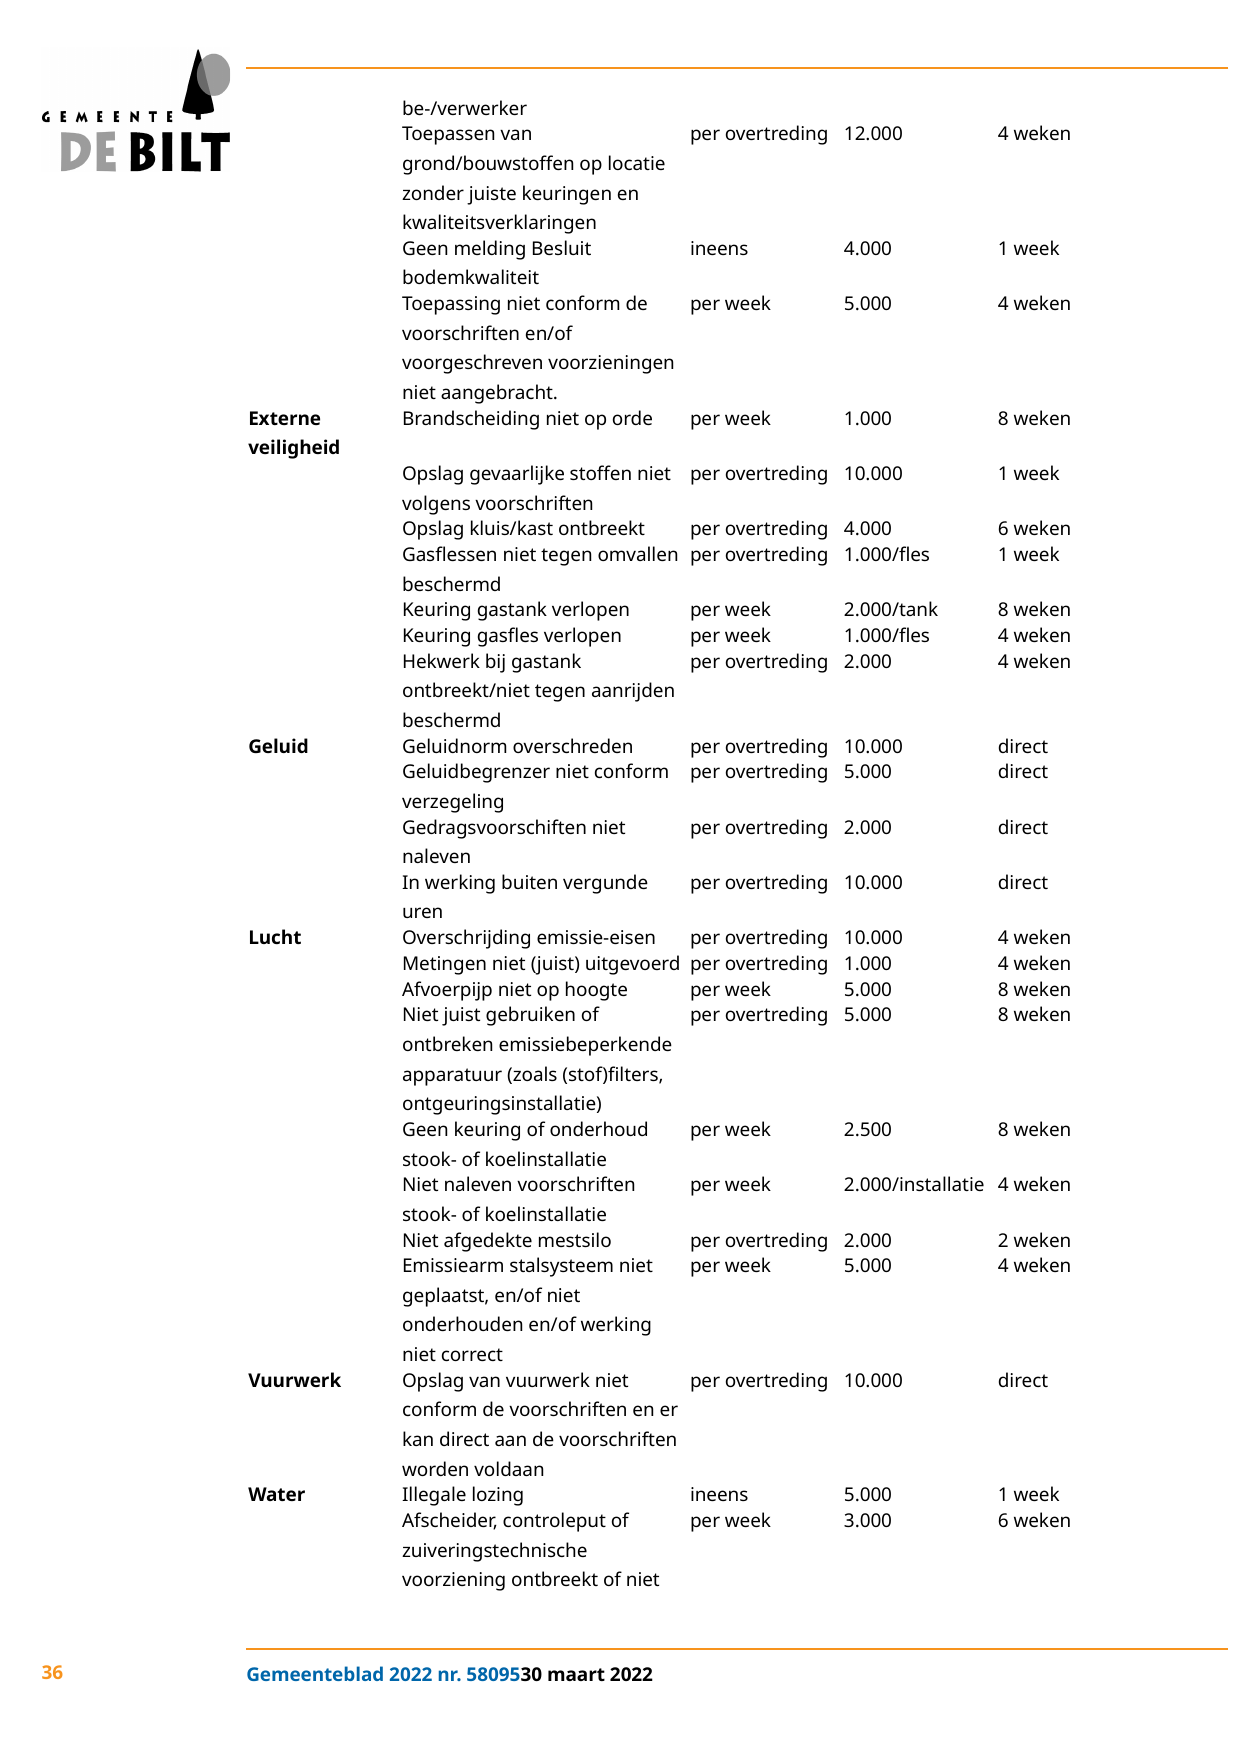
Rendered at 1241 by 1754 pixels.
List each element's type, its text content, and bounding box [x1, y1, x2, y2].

table_cell 1.000/fles [844, 622, 998, 648]
table_cell Geluid [248, 733, 402, 758]
table_cell Overschrijding emissie-eisen [402, 925, 690, 950]
table_cell [844, 95, 998, 121]
table_cell direct [998, 814, 1152, 869]
table_cell Niet afgedekte mestsilo [402, 1227, 690, 1252]
table_cell 5.000 [844, 1002, 998, 1116]
table_cell [248, 515, 402, 541]
table_cell [248, 1227, 402, 1252]
table_cell 2.000 [844, 1227, 998, 1252]
table_cell 2.000/tank [844, 596, 998, 622]
table_cell Metingen niet (juist) uitgevoerd [402, 950, 690, 976]
table_cell 2.500 [844, 1116, 998, 1171]
table_cell Geen keuring of onderhoud stook- of koelinstallatie [402, 1116, 690, 1171]
table_cell [248, 976, 402, 1002]
table_cell 2.000/installatie [844, 1171, 998, 1227]
table_cell per overtreding [690, 460, 844, 515]
table_cell 2.000 [844, 814, 998, 869]
table_cell 4 weken [998, 1253, 1152, 1367]
table_cell Opslag van vuurwerk niet conform de voorschriften en er kan direct aan de voorschriften worden voldaan [402, 1367, 690, 1481]
table_cell [248, 235, 402, 290]
table_cell 4.000 [844, 235, 998, 290]
table_cell 8 weken [998, 596, 1152, 622]
table_cell per week [690, 1116, 844, 1171]
table_cell [248, 950, 402, 976]
table_cell 1.000 [844, 405, 998, 460]
table_cell per week [690, 1507, 844, 1592]
table_cell per overtreding [690, 541, 844, 596]
table_cell 4 weken [998, 648, 1152, 733]
table_cell 8 weken [998, 405, 1152, 460]
table_cell per overtreding [690, 1227, 844, 1252]
table_cell ineens [690, 1481, 844, 1507]
table_cell Externe veiligheid [248, 405, 402, 460]
table_cell [248, 814, 402, 869]
table_cell 1 week [998, 460, 1152, 515]
table_cell per overtreding [690, 759, 844, 814]
table_cell per overtreding [690, 925, 844, 950]
table_cell Toepassing niet conform de voorschriften en/of voorgeschreven voorzieningen niet aangebracht. [402, 290, 690, 405]
table_cell per week [690, 596, 844, 622]
table_cell [998, 95, 1152, 121]
table_cell Illegale lozing [402, 1481, 690, 1507]
table_cell direct [998, 1367, 1152, 1481]
table_cell Afvoerpijp niet op hoogte [402, 976, 690, 1002]
table_cell per overtreding [690, 950, 844, 976]
table_cell 6 weken [998, 515, 1152, 541]
table_cell Vuurwerk [248, 1367, 402, 1481]
table_cell 4 weken [998, 121, 1152, 235]
table_cell 4 weken [998, 950, 1152, 976]
table_cell [248, 460, 402, 515]
table_cell In werking buiten vergunde uren [402, 869, 690, 924]
table_cell 2 weken [998, 1227, 1152, 1252]
table_cell per overtreding [690, 121, 844, 235]
table_cell direct [998, 733, 1152, 758]
table_cell [690, 95, 844, 121]
table_cell Toepassen van grond/bouwstoffen op locatie zonder juiste keuringen en kwaliteitsverklaringen [402, 121, 690, 235]
table_cell Geluidbegrenzer niet conform verzegeling [402, 759, 690, 814]
picture [41, 47, 231, 172]
table_cell per overtreding [690, 515, 844, 541]
table_cell direct [998, 759, 1152, 814]
table_cell 3.000 [844, 1507, 998, 1592]
table_cell 8 weken [998, 1116, 1152, 1171]
table_cell [248, 290, 402, 405]
table_cell per week [690, 1171, 844, 1227]
table_cell 1.000/fles [844, 541, 998, 596]
table_cell per week [690, 1253, 844, 1367]
table_cell 5.000 [844, 759, 998, 814]
table_cell per overtreding [690, 1367, 844, 1481]
table_cell be-/verwerker [402, 95, 690, 121]
table_cell [248, 1253, 402, 1367]
table_cell Keuring gasfles verlopen [402, 622, 690, 648]
table_cell 4 weken [998, 290, 1152, 405]
table_cell direct [998, 869, 1152, 924]
table_cell Niet naleven voorschriften stook- of koelinstallatie [402, 1171, 690, 1227]
table_cell Opslag kluis/kast ontbreekt [402, 515, 690, 541]
table_cell Gasflessen niet tegen omvallen beschermd [402, 541, 690, 596]
table_cell per overtreding [690, 814, 844, 869]
table_cell per week [690, 405, 844, 460]
table_cell 8 weken [998, 1002, 1152, 1116]
table_cell per week [690, 976, 844, 1002]
table_cell ineens [690, 235, 844, 290]
table_cell Geen melding Besluit bodemkwaliteit [402, 235, 690, 290]
table_cell [248, 622, 402, 648]
table_cell 1 week [998, 541, 1152, 596]
table_cell 5.000 [844, 1481, 998, 1507]
table_cell [248, 596, 402, 622]
table_cell Gedragsvoorschiften niet naleven [402, 814, 690, 869]
table_cell [248, 541, 402, 596]
table_cell Geluidnorm overschreden [402, 733, 690, 758]
table_cell Keuring gastank verlopen [402, 596, 690, 622]
table_cell per overtreding [690, 869, 844, 924]
table_cell [248, 1116, 402, 1171]
table_cell [248, 869, 402, 924]
table_cell [248, 1171, 402, 1227]
table_cell [248, 95, 402, 121]
table_cell per overtreding [690, 733, 844, 758]
table_cell 10.000 [844, 733, 998, 758]
table_cell per week [690, 622, 844, 648]
table_cell 4 weken [998, 1171, 1152, 1227]
table_cell Opslag gevaarlijke stoffen niet volgens voorschriften [402, 460, 690, 515]
table_cell 10.000 [844, 1367, 998, 1481]
table_cell [248, 648, 402, 733]
table_cell 12.000 [844, 121, 998, 235]
table_cell per week [690, 290, 844, 405]
table_cell Emissiearm stalsysteem niet geplaatst, en/of niet onderhouden en/of werking niet correct [402, 1253, 690, 1367]
table_cell per overtreding [690, 1002, 844, 1116]
table_cell 4 weken [998, 622, 1152, 648]
table_cell [248, 759, 402, 814]
table_cell [248, 1507, 402, 1592]
table_cell 5.000 [844, 1253, 998, 1367]
table_cell 8 weken [998, 976, 1152, 1002]
table_cell 4 weken [998, 925, 1152, 950]
table_cell 6 weken [998, 1507, 1152, 1592]
table_cell 1 week [998, 235, 1152, 290]
table_cell 10.000 [844, 460, 998, 515]
table_cell 5.000 [844, 976, 998, 1002]
table_cell 1.000 [844, 950, 998, 976]
table_cell 10.000 [844, 925, 998, 950]
table_cell Water [248, 1481, 402, 1507]
table_cell Niet juist gebruiken of ontbreken emissiebeperkende apparatuur (zoals (stof)filters, ontgeuringsinstallatie) [402, 1002, 690, 1116]
table_cell [248, 121, 402, 235]
table_cell 10.000 [844, 869, 998, 924]
table_cell Brandscheiding niet op orde [402, 405, 690, 460]
table_cell 5.000 [844, 290, 998, 405]
table_cell [248, 1002, 402, 1116]
table_cell Hekwerk bij gastank ontbreekt/niet tegen aanrijden beschermd [402, 648, 690, 733]
table_cell Lucht [248, 925, 402, 950]
table_cell 1 week [998, 1481, 1152, 1507]
table_cell Afscheider, controleput of zuiveringstechnische voorziening ontbreekt of niet [402, 1507, 690, 1592]
table_cell per overtreding [690, 648, 844, 733]
table_cell 4.000 [844, 515, 998, 541]
table_cell 2.000 [844, 648, 998, 733]
